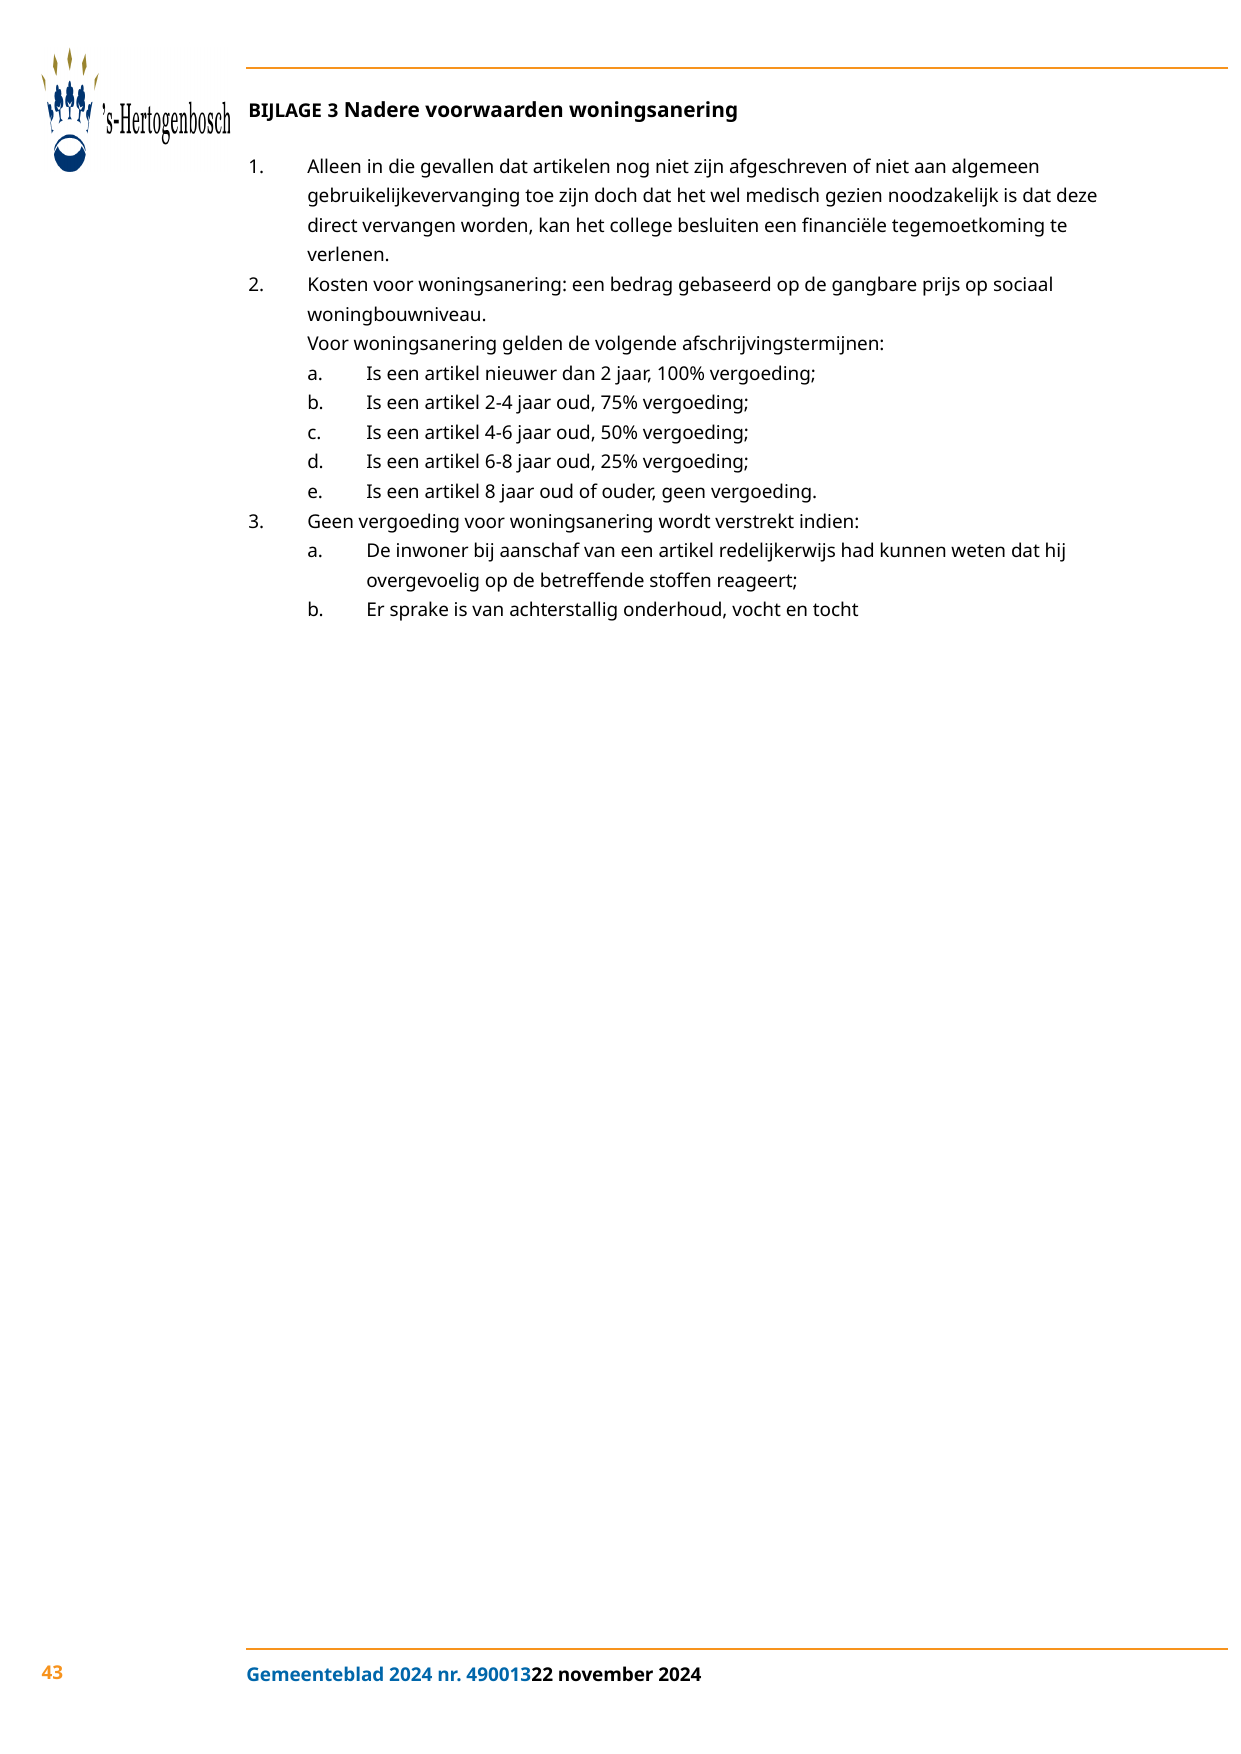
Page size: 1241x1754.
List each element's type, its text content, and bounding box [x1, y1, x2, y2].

list Voor woningsanering gelden de volgende afschrijvingstermijnen: [248, 330, 1152, 356]
list Is een artikel 8 jaar oud of ouder, geen vergoeding. [307, 478, 1152, 504]
list Is een artikel 2-4 jaar oud, 75% vergoeding; [307, 389, 1152, 415]
list De inwoner bij aanschaf van een artikel redelijkerwijs had kunnen weten dat hij overgevoelig op de betreffende stoffen reageert; [307, 537, 1152, 593]
list Er sprake is van achterstallig onderhoud, vocht en tocht [307, 597, 1152, 622]
list Kosten voor woningsanering: een bedrag gebaseerd op de gangbare prijs op sociaal woningbouwniveau. [248, 271, 1152, 327]
list Is een artikel nieuwer dan 2 jaar, 100% vergoeding; [307, 360, 1152, 386]
list Is een artikel 6-8 jaar oud, 25% vergoeding; [307, 449, 1152, 474]
list Geen vergoeding voor woningsanering wordt verstrekt indien: [248, 508, 1152, 534]
text BIJLAGE 3 Nadere voorwaarden woningsanering [248, 95, 1152, 123]
list Is een artikel 4-6 jaar oud, 50% vergoeding; [307, 419, 1152, 445]
list Alleen in die gevallen dat artikelen nog niet zijn afgeschreven of niet aan algemeen gebruikelijkevervanging toe zijn doch dat het wel medisch gezien noodzakelijk is dat deze direct vervangen worden, kan het college besluiten een financiële tegemoetkoming te verlenen. [248, 153, 1152, 267]
picture [41, 47, 231, 172]
